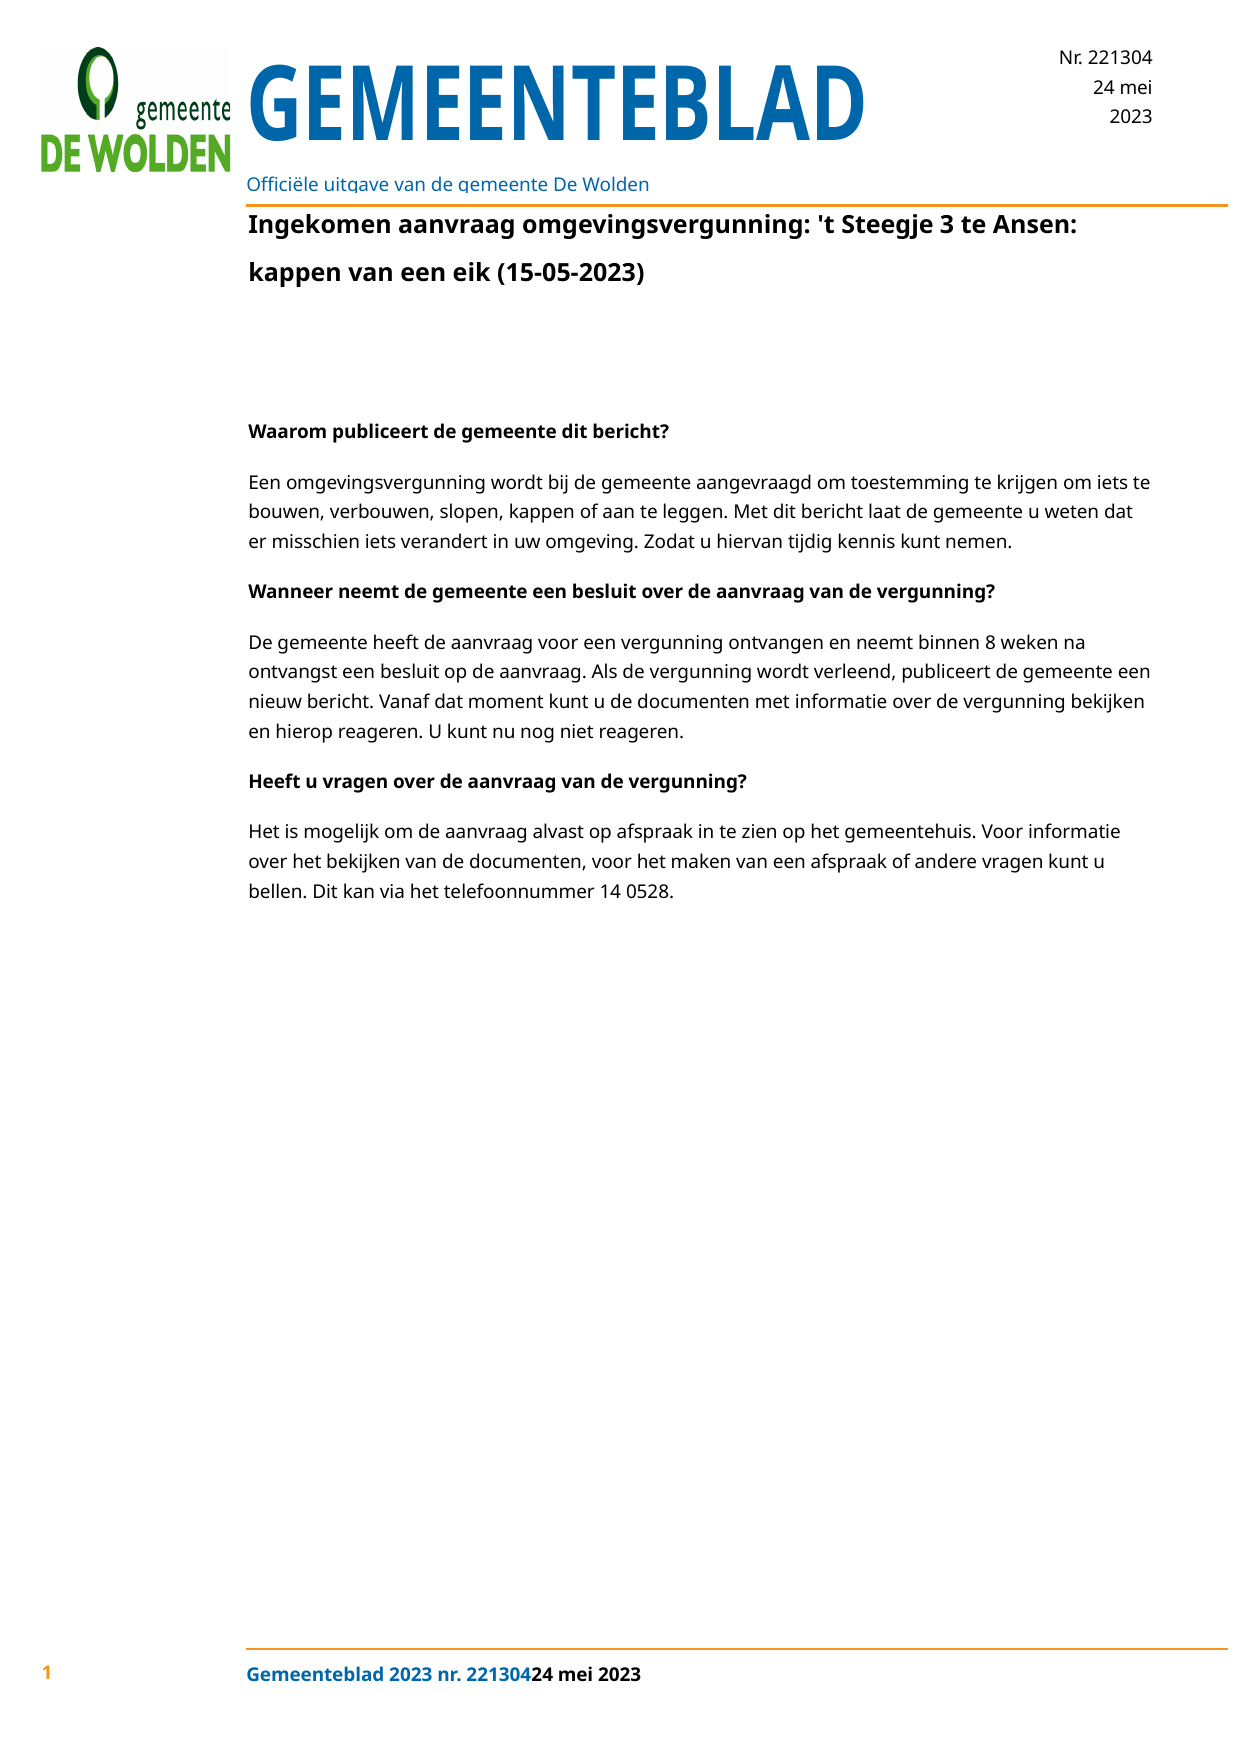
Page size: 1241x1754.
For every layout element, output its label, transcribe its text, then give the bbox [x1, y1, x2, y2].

text Waarom publiceert de gemeente dit bericht? [248, 419, 1152, 444]
text Heeft u vragen over de aanvraag van de vergunning? [248, 768, 1152, 794]
picture [41, 47, 231, 172]
text De gemeente heeft de aanvraag voor een vergunning ontvangen en neemt binnen 8 weken na ontvangst een besluit op de aanvraag. Als de vergunning wordt verleend, publiceert de gemeente een nieuw bericht. Vanaf dat moment kunt u de documenten met informatie over de vergunning bekijken en hierop reageren. U kunt nu nog niet reageren. [248, 629, 1152, 744]
text Ingekomen aanvraag omgevingsvergunning: 't Steegje 3 te Ansen: kappen van een eik (15-05-2023) [248, 207, 1152, 288]
text Wanneer neemt de gemeente een besluit over de aanvraag van de vergunning? [248, 579, 1152, 604]
text Een omgevingsvergunning wordt bij de gemeente aangevraagd om toestemming te krijgen om iets te bouwen, verbouwen, slopen, kappen of aan te leggen. Met dit bericht laat de gemeente u weten dat er misschien iets verandert in uw omgeving. Zodat u hiervan tijdig kennis kunt nemen. [248, 469, 1152, 554]
text Het is mogelijk om de aanvraag alvast op afspraak in te zien op het gemeentehuis. Voor informatie over het bekijken van de documenten, voor het maken van een afspraak of andere vragen kunt u bellen. Dit kan via het telefoonnummer 14 0528. [248, 819, 1152, 904]
